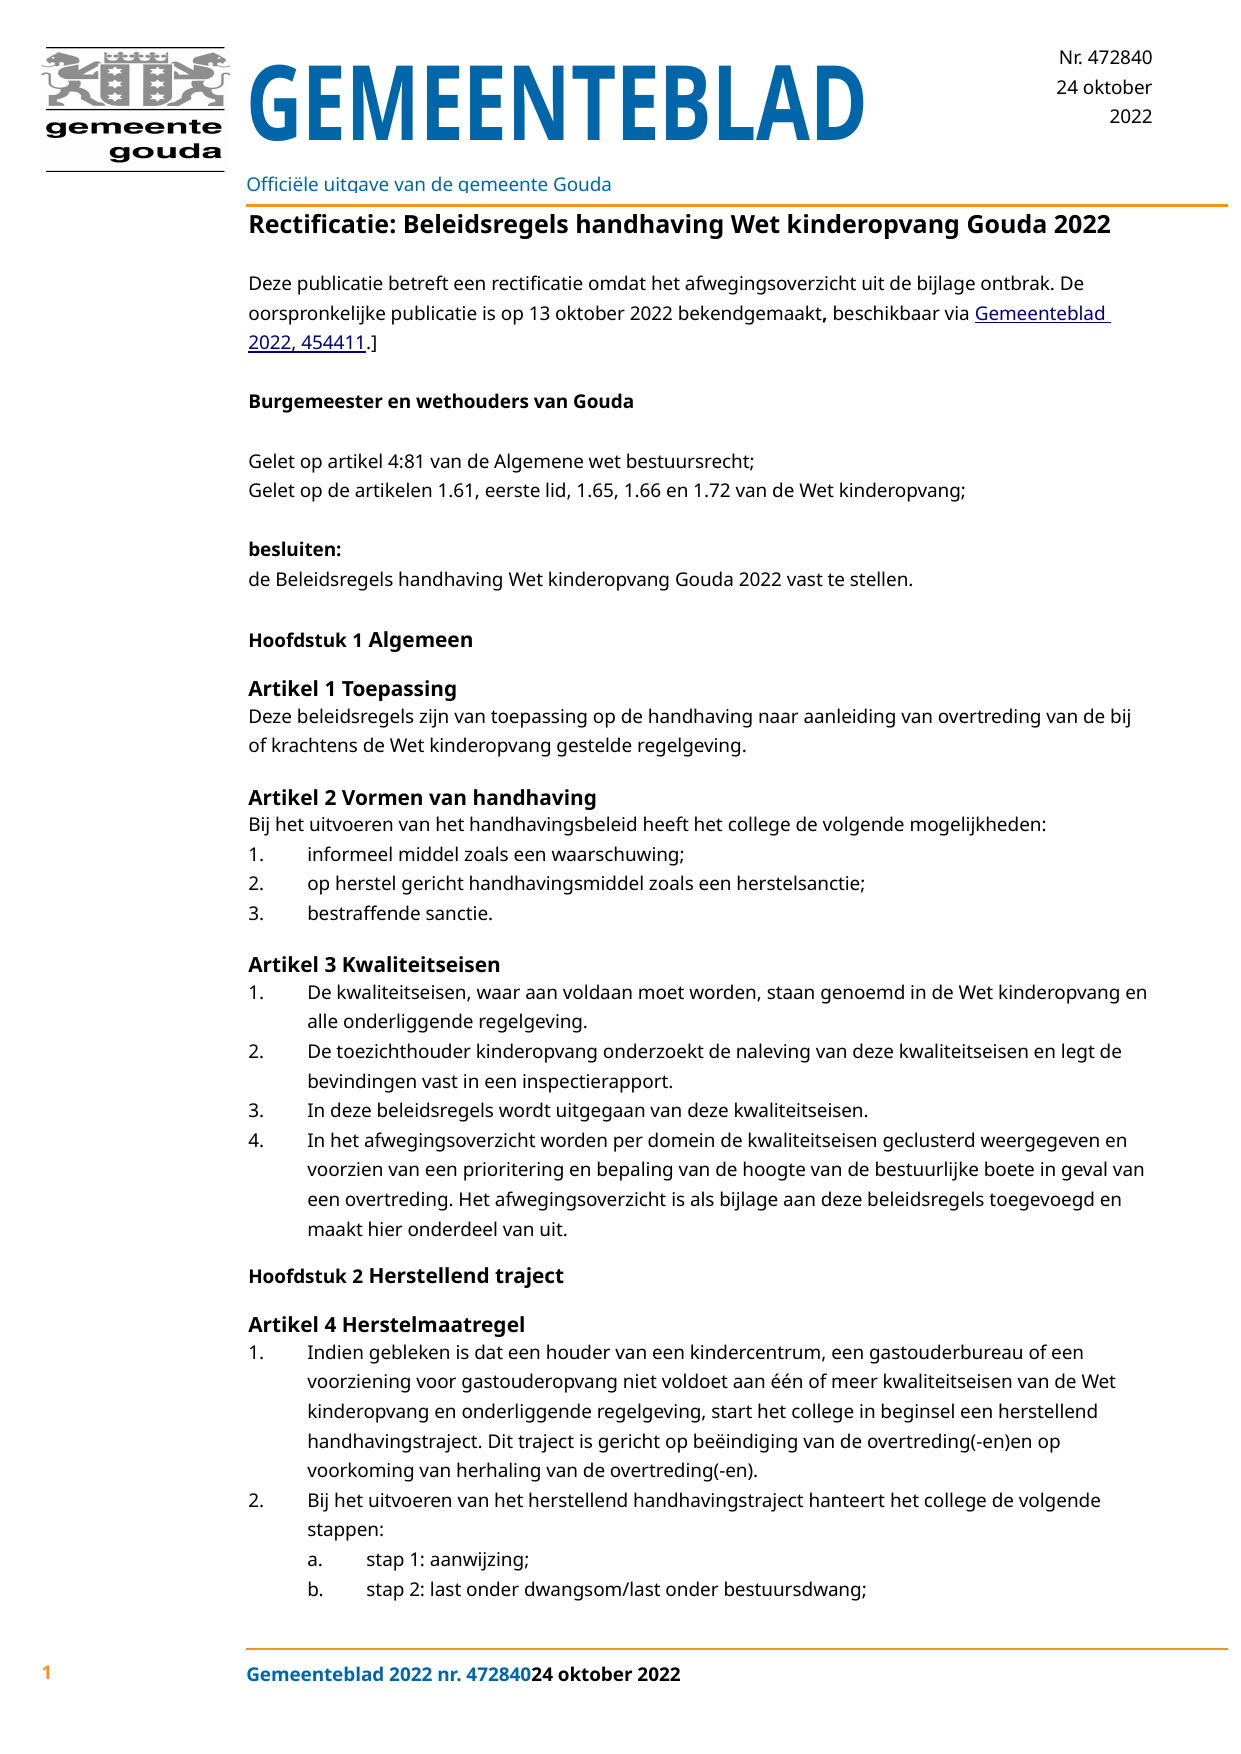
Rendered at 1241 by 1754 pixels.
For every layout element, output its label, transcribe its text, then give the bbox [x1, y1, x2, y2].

list De toezichthouder kinderopvang onderzoekt de naleving van deze kwaliteitseisen en legt de bevindingen vast in een inspectierapport. [248, 1038, 1152, 1093]
text Rectificatie: Beleidsregels handhaving Wet kinderopvang Gouda 2022 [248, 207, 1152, 241]
list stap 1: aanwijzing; [307, 1546, 1152, 1572]
text Burgemeester en wethouders van Gouda [248, 389, 1152, 414]
text Gelet op de artikelen 1.61, eerste lid, 1.65, 1.66 en 1.72 van de Wet kinderopvang; [248, 477, 1152, 503]
text Gelet op artikel 4:81 van de Algemene wet bestuursrecht; [248, 448, 1152, 473]
text Deze publicatie betreft een rectificatie omdat het afwegingsoverzicht uit de bijlage ontbrak. De oorspronkelijke publicatie is op 13 oktober 2022 bekendgemaakt, beschikbaar via Gemeenteblad 2022, 454411.] [248, 270, 1152, 355]
list stap 2: last onder dwangsom/last onder bestuursdwang; [307, 1576, 1152, 1601]
text Artikel 2 Vormen van handhaving [248, 783, 1152, 811]
list op herstel gericht handhavingsmiddel zoals een herstelsanctie; [248, 871, 1152, 896]
text besluiten: [248, 537, 1152, 562]
text Artikel 4 Herstelmaatregel [248, 1311, 1152, 1339]
list De kwaliteitseisen, waar aan voldaan moet worden, staan genoemd in de Wet kinderopvang en alle onderliggende regelgeving. [248, 979, 1152, 1034]
text de Beleidsregels handhaving Wet kinderopvang Gouda 2022 vast te stellen. [248, 566, 1152, 592]
list informeel middel zoals een waarschuwing; [248, 841, 1152, 867]
text Artikel 3 Kwaliteitseisen [248, 951, 1152, 979]
list bestraffende sanctie. [248, 900, 1152, 926]
text Hoofdstuk 2 Herstellend traject [248, 1261, 1152, 1290]
text Hoofdstuk 1 Algemeen [248, 625, 1152, 654]
list In deze beleidsregels wordt uitgegaan van deze kwaliteitseisen. [248, 1097, 1152, 1123]
list Bij het uitvoeren van het herstellend handhavingstraject hanteert het college de volgende stappen: [248, 1487, 1152, 1542]
text Deze beleidsregels zijn van toepassing op de handhaving naar aanleiding van overtreding van de bij of krachtens de Wet kinderopvang gestelde regelgeving. [248, 703, 1152, 758]
picture [41, 47, 231, 172]
list In het afwegingsoverzicht worden per domein de kwaliteitseisen geclusterd weergegeven en voorzien van een prioritering en bepaling van de hoogte van de bestuurlijke boete in geval van een overtreding. Het afwegingsoverzicht is als bijlage aan deze beleidsregels toegevoegd en maakt hier onderdeel van uit. [248, 1127, 1152, 1241]
text Artikel 1 Toepassing [248, 674, 1152, 703]
list Indien gebleken is dat een houder van een kindercentrum, een gastouderbureau of een voorziening voor gastouderopvang niet voldoet aan één of meer kwaliteitseisen van de Wet kinderopvang en onderliggende regelgeving, start het college in beginsel een herstellend handhavingstraject. Dit traject is gericht op beëindiging van de overtreding(-en)en op voorkoming van herhaling van de overtreding(-en). [248, 1339, 1152, 1483]
text Bij het uitvoeren van het handhavingsbeleid heeft het college de volgende mogelijkheden: [248, 811, 1152, 837]
